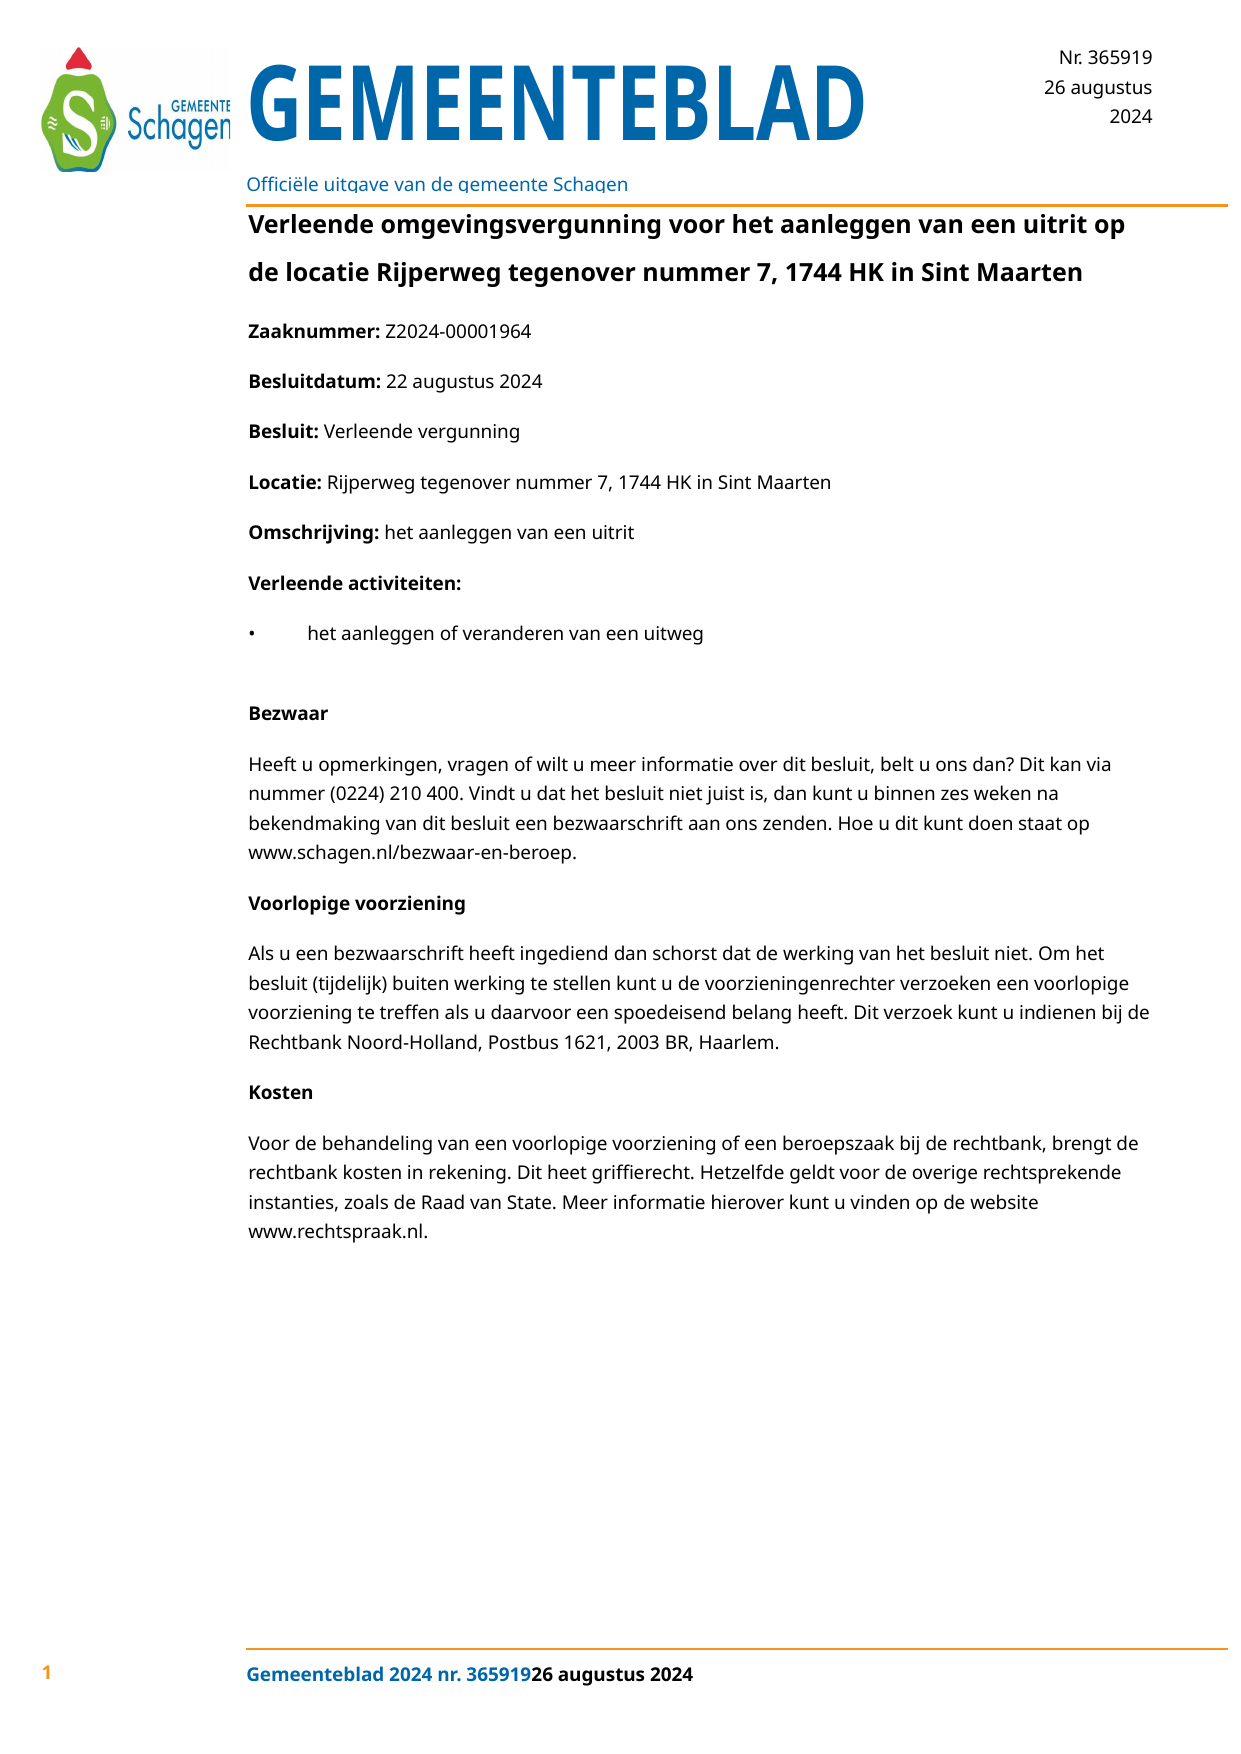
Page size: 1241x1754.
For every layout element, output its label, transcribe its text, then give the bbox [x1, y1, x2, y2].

text Besluitdatum: 22 augustus 2024 [248, 368, 1152, 394]
picture [41, 47, 231, 172]
list het aanleggen of veranderen van een uitweg [248, 620, 1152, 646]
text Verleende omgevingsvergunning voor het aanleggen van een uitrit op de locatie Rijperweg tegenover nummer 7, 1744 HK in Sint Maarten [248, 207, 1152, 288]
text Besluit: Verleende vergunning [248, 419, 1152, 444]
text Heeft u opmerkingen, vragen of wilt u meer informatie over dit besluit, belt u ons dan? Dit kan via nummer (0224) 210 400. Vindt u dat het besluit niet juist is, dan kunt u binnen zes weken na bekendmaking van dit besluit een bezwaarschrift aan ons zenden. Hoe u dit kunt doen staat op www.schagen.nl/bezwaar-en-beroep. [248, 751, 1152, 865]
text Voor de behandeling van een voorlopige voorziening of een beroepszaak bij de rechtbank, brengt de rechtbank kosten in rekening. Dit heet griffierecht. Hetzelfde geldt voor de overige rechtsprekende instanties, zoals de Raad van State. Meer informatie hierover kunt u vinden op de website www.rechtspraak.nl. [248, 1130, 1152, 1244]
text Verleende activiteiten: [248, 570, 1152, 596]
text Voorlopige voorziening [248, 890, 1152, 916]
text Omschrijving: het aanleggen van een uitrit [248, 519, 1152, 545]
text Als u een bezwaarschrift heeft ingediend dan schorst dat de werking van het besluit niet. Om het besluit (tijdelijk) buiten werking te stellen kunt u de voorzieningenrechter verzoeken een voorlopige voorziening te treffen als u daarvoor een spoedeisend belang heeft. Dit verzoek kunt u indienen bij de Rechtbank Noord-Holland, Postbus 1621, 2003 BR, Haarlem. [248, 940, 1152, 1055]
text Locatie: Rijperweg tegenover nummer 7, 1744 HK in Sint Maarten [248, 469, 1152, 495]
text Kosten [248, 1079, 1152, 1105]
text Bezwaar [248, 700, 1152, 726]
text Zaaknummer: Z2024-00001964 [248, 318, 1152, 344]
